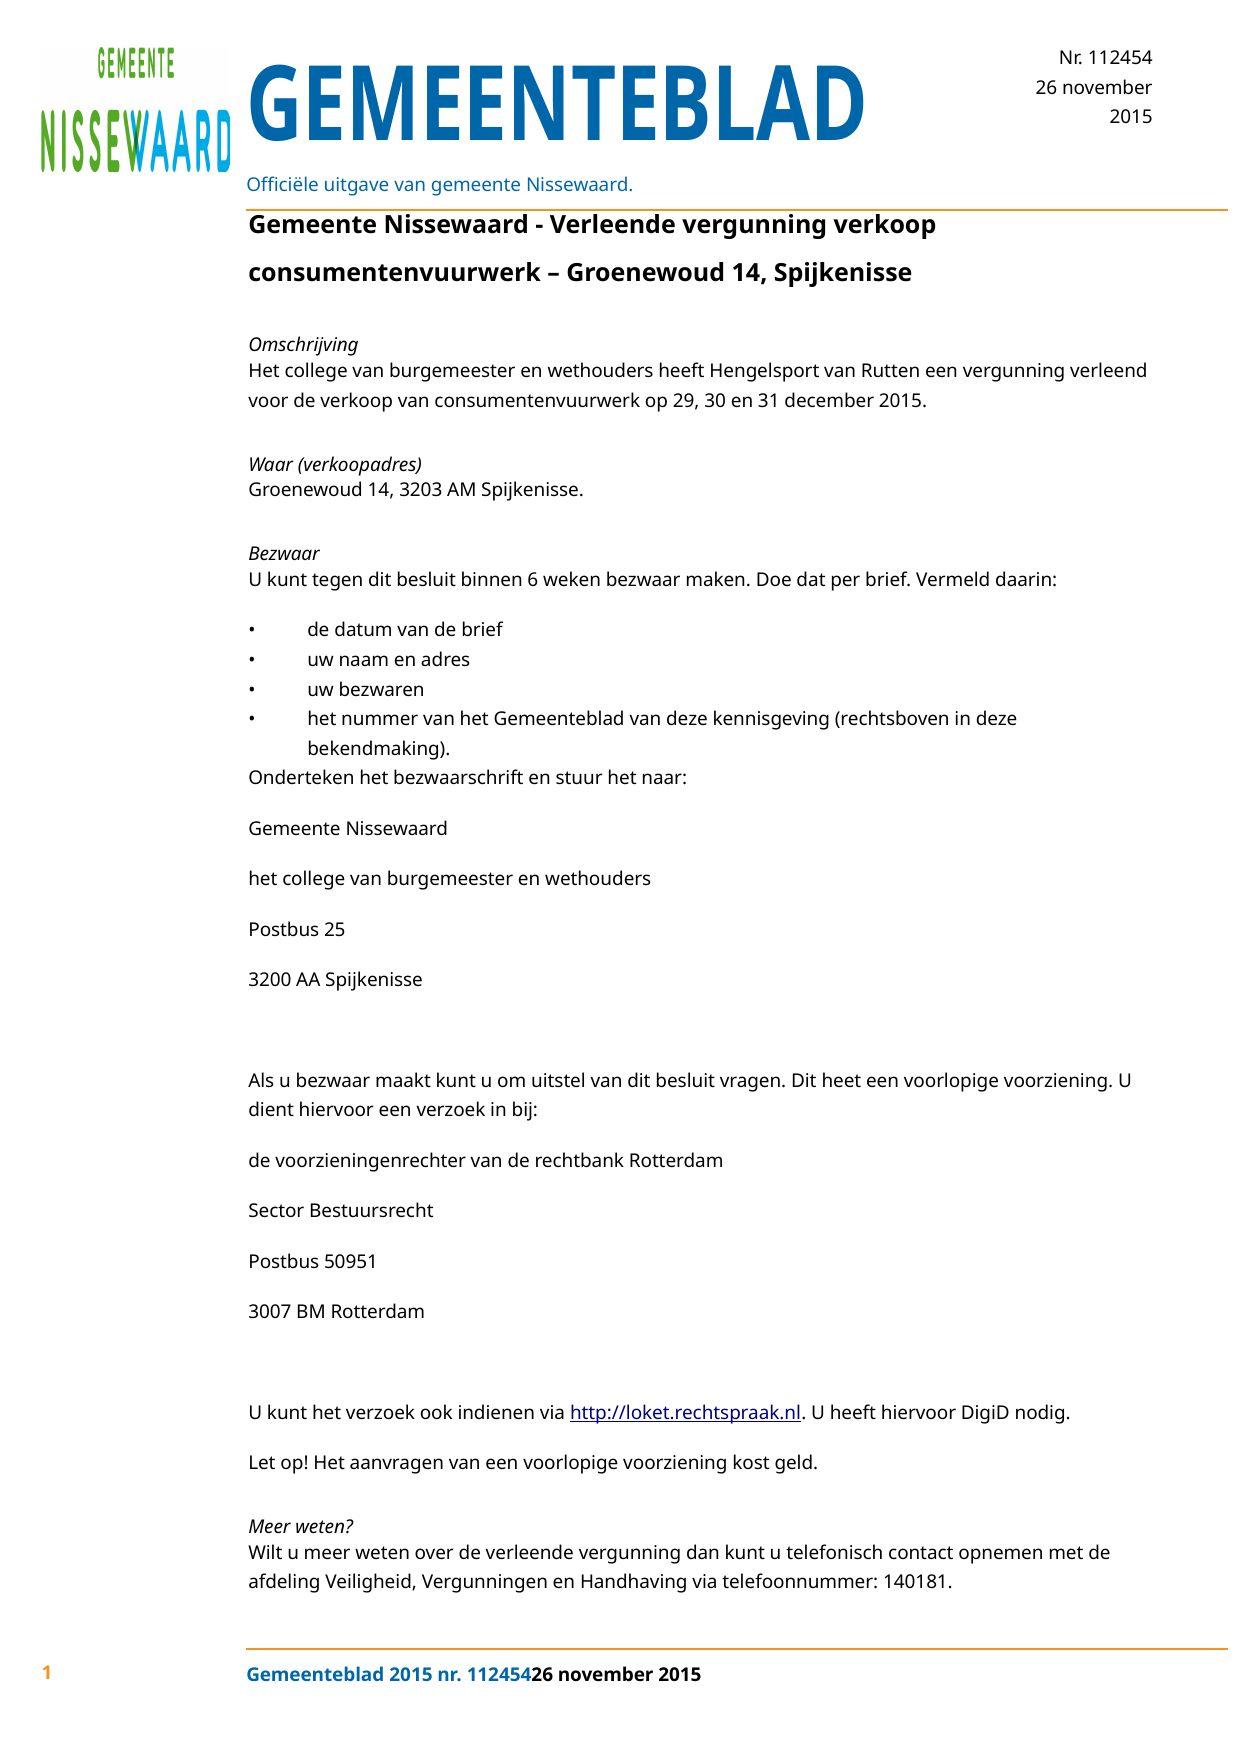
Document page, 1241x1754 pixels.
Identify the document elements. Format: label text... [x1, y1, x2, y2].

text Sector Bestuursrecht [248, 1197, 1152, 1223]
list de datum van de brief [248, 617, 1152, 642]
picture [41, 47, 231, 172]
text Bezwaar [248, 540, 1152, 566]
text Omschrijving [248, 331, 1152, 357]
text Het college van burgemeester en wethouders heeft Hengelsport van Rutten een vergunning verleend voor de verkoop van consumentenvuurwerk op 29, 30 en 31 december 2015. [248, 357, 1152, 412]
picture [222, 122, 227, 160]
text U kunt het verzoek ook indienen via http://loket.rechtspraak.nl. U heeft hiervoor DigiD nodig. [248, 1399, 1152, 1425]
text U kunt tegen dit besluit binnen 6 weken bezwaar maken. Doe dat per brief. Vermeld daarin: [248, 566, 1152, 592]
text het college van burgemeester en wethouders [248, 865, 1152, 891]
text Als u bezwaar maakt kunt u om uitstel van dit besluit vragen. Dit heet een voorlopige voorziening. U dient hiervoor een verzoek in bij: [248, 1067, 1152, 1122]
text 3007 BM Rotterdam [248, 1298, 1152, 1324]
text de voorzieningenrechter van de rechtbank Rotterdam [248, 1147, 1152, 1173]
picture [201, 122, 206, 138]
list het nummer van het Gemeenteblad van deze kennisgeving (rechtsboven in deze bekendmaking). [248, 705, 1152, 761]
picture [176, 157, 187, 172]
text Waar (verkoopadres) [248, 451, 1152, 476]
text Onderteken het bezwaarschrift en stuur het naar: [248, 764, 1152, 790]
text Groenewoud 14, 3203 AM Spijkenisse. [248, 476, 1152, 502]
text Wilt u meer weten over de verleende vergunning dan kunt u telefonisch contact opnemen met de afdeling Veiligheid, Vergunningen en Handhaving via telefoonnummer: 140181. [248, 1539, 1152, 1594]
text Postbus 25 [248, 916, 1152, 941]
text Meer weten? [248, 1513, 1152, 1539]
text Gemeente Nissewaard [248, 815, 1152, 841]
list uw bezwaren [248, 676, 1152, 701]
text Gemeente Nissewaard - Verleende vergunning verkoop consumentenvuurwerk – Groenewoud 14, Spijkenisse [248, 211, 1152, 288]
text Postbus 50951 [248, 1248, 1152, 1273]
picture [154, 157, 165, 172]
list uw naam en adres [248, 646, 1152, 672]
picture [200, 151, 206, 172]
text Let op! Het aanvragen van een voorlopige voorziening kost geld. [248, 1449, 1152, 1475]
text 3200 AA Spijkenisse [248, 966, 1152, 992]
